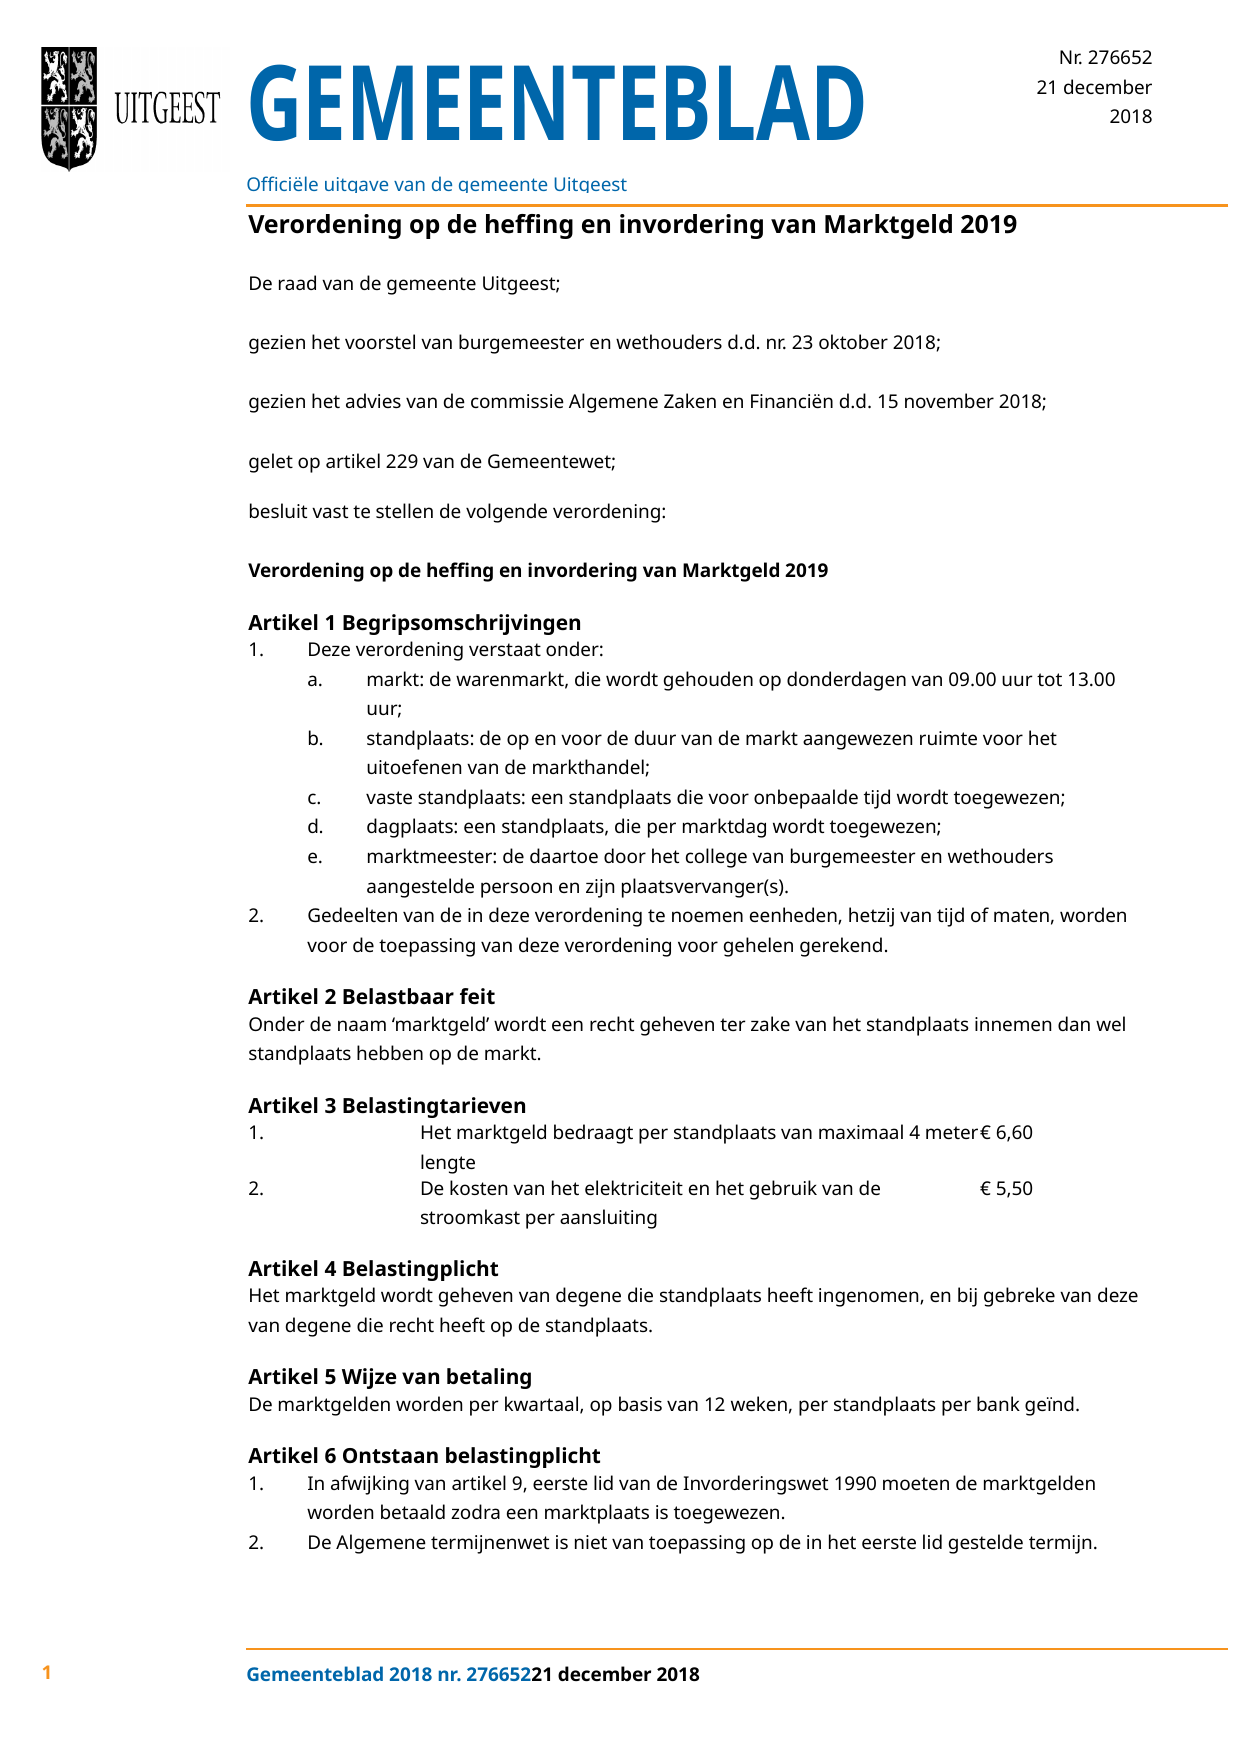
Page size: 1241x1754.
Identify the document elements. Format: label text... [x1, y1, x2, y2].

text Artikel 3 Belastingtarieven [248, 1091, 1152, 1119]
list Deze verordening verstaat onder: [248, 636, 1152, 662]
picture [41, 47, 231, 172]
text Artikel 6 Ontstaan belastingplicht [248, 1441, 1152, 1470]
table_header € 6,60 [980, 1119, 1152, 1175]
text gezien het advies van de commissie Algemene Zaken en Financiën d.d. 15 november 2018; [248, 389, 1152, 414]
table_header 1. [248, 1119, 420, 1175]
list dagplaats: een standplaats, die per marktdag wordt toegewezen; [307, 814, 1152, 839]
table_cell 2. [248, 1175, 420, 1230]
text Verordening op de heffing en invordering van Marktgeld 2019 [248, 557, 1152, 583]
table_cell De kosten van het elektriciteit en het gebruik van de stroomkast per aansluiting [420, 1175, 980, 1230]
text De raad van de gemeente Uitgeest; [248, 270, 1152, 296]
text De marktgelden worden per kwartaal, op basis van 12 weken, per standplaats per bank geïnd. [248, 1391, 1152, 1417]
table_cell € 5,50 [980, 1175, 1152, 1230]
list In afwijking van artikel 9, eerste lid van de Invorderingswet 1990 moeten de marktgelden worden betaald zodra een marktplaats is toegewezen. [248, 1470, 1152, 1525]
text Artikel 5 Wijze van betaling [248, 1362, 1152, 1391]
text Artikel 2 Belastbaar feit [248, 982, 1152, 1011]
list standplaats: de op en voor de duur van de markt aangewezen ruimte voor het uitoefenen van de markthandel; [307, 725, 1152, 780]
text gelet op artikel 229 van de Gemeentewet; [248, 448, 1152, 473]
text Verordening op de heffing en invordering van Marktgeld 2019 [248, 207, 1152, 241]
text Artikel 1 Begripsomschrijvingen [248, 608, 1152, 636]
text gezien het voorstel van burgemeester en wethouders d.d. nr. 23 oktober 2018; [248, 329, 1152, 355]
list vaste standplaats: een standplaats die voor onbepaalde tijd wordt toegewezen; [307, 784, 1152, 810]
text Onder de naam ‘marktgeld’ wordt een recht geheven ter zake van het standplaats innemen dan wel standplaats hebben op de markt. [248, 1011, 1152, 1066]
text besluit vast te stellen de volgende verordening: [248, 498, 1152, 524]
text Het marktgeld wordt geheven van degene die standplaats heeft ingenomen, en bij gebreke van deze van degene die recht heeft op de standplaats. [248, 1282, 1152, 1338]
list De Algemene termijnenwet is niet van toepassing op de in het eerste lid gestelde termijn. [248, 1529, 1152, 1555]
list markt: de warenmarkt, die wordt gehouden op donderdagen van 09.00 uur tot 13.00 uur; [307, 666, 1152, 721]
table_header Het marktgeld bedraagt per standplaats van maximaal 4 meter lengte [420, 1119, 980, 1175]
list marktmeester: de daartoe door het college van burgemeester en wethouders aangestelde persoon en zijn plaatsvervanger(s). [307, 843, 1152, 898]
text Artikel 4 Belastingplicht [248, 1254, 1152, 1282]
list Gedeelten van de in deze verordening te noemen eenheden, hetzij van tijd of maten, worden voor de toepassing van deze verordening voor gehelen gerekend. [248, 902, 1152, 958]
